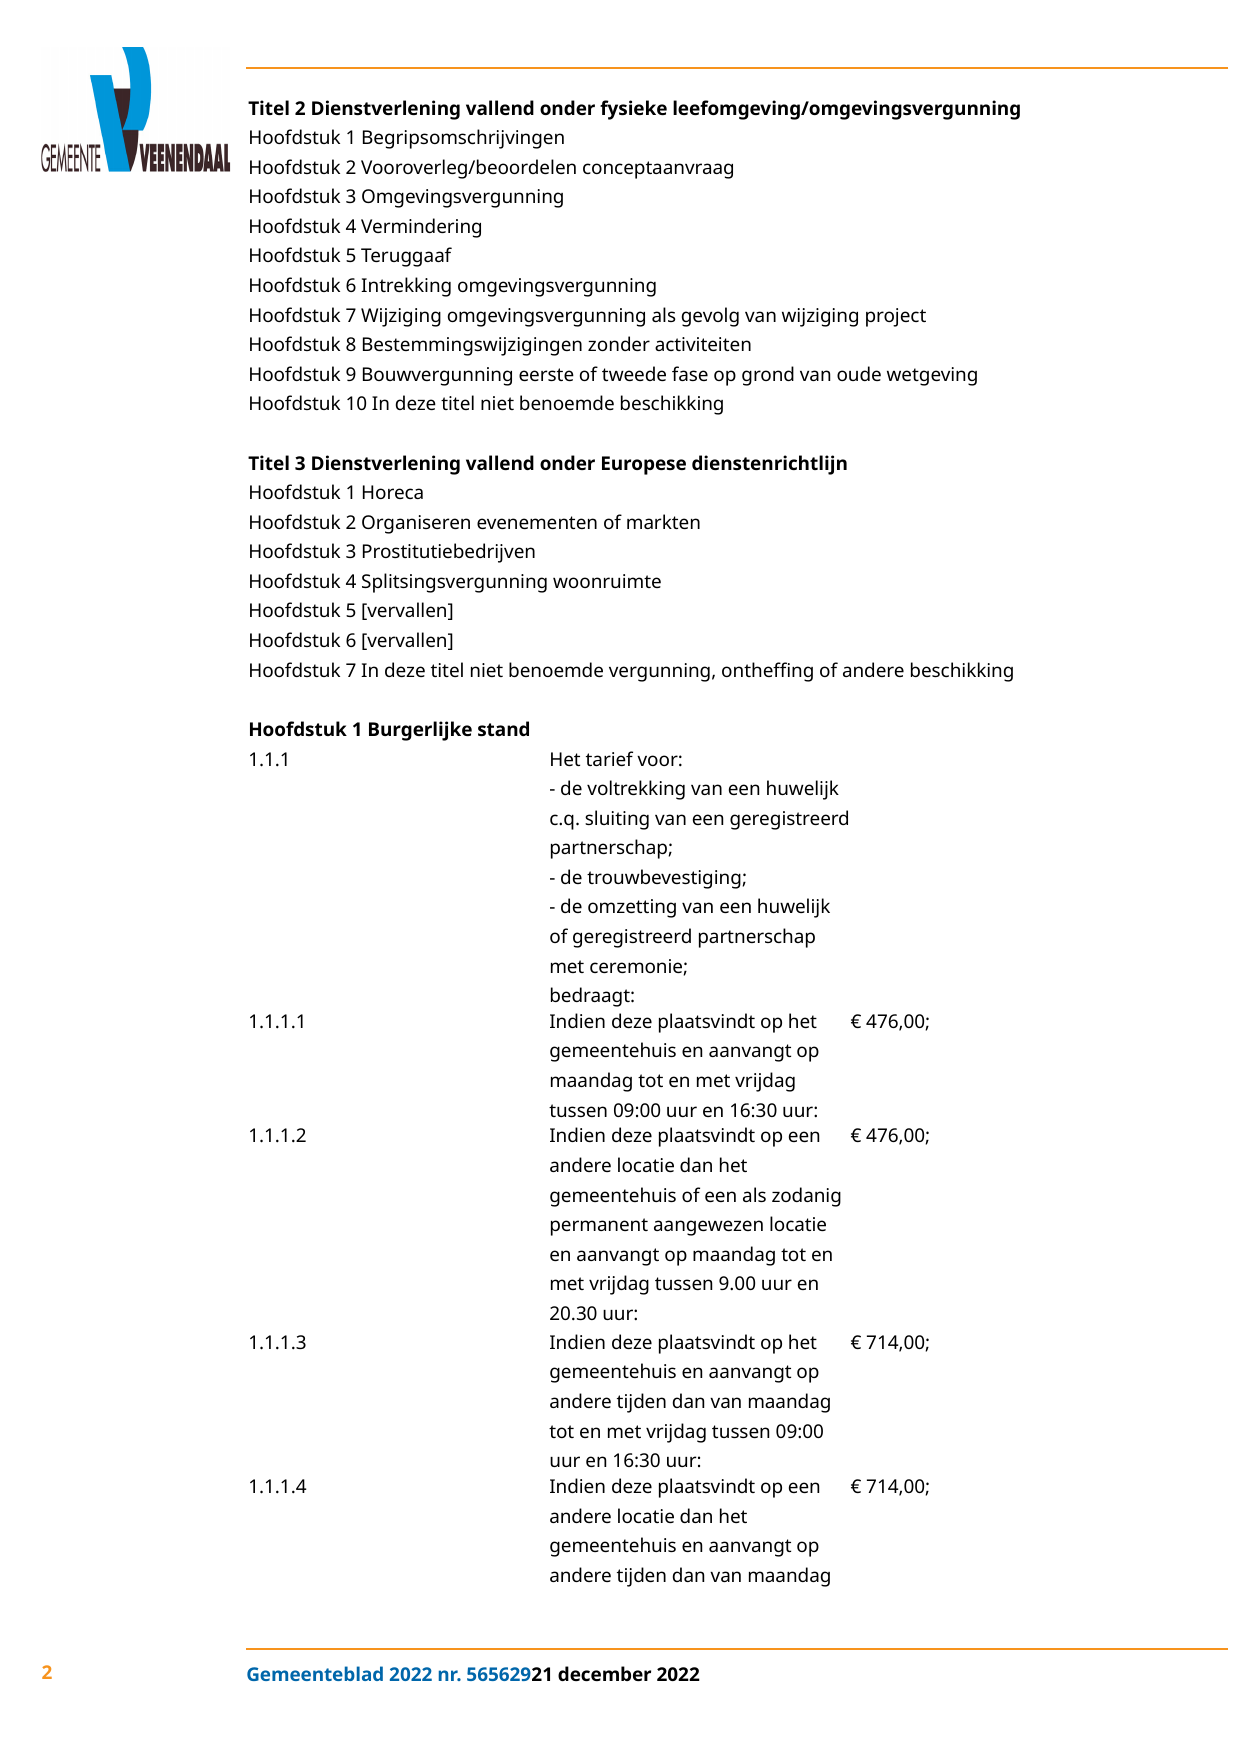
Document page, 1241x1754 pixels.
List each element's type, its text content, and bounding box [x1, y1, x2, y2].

text Hoofdstuk 8 Bestemmingswijzigingen zonder activiteiten [248, 331, 1152, 357]
text Hoofdstuk 3 Prostitutiebedrijven [248, 538, 1152, 564]
text Hoofdstuk 6 Intrekking omgevingsvergunning [248, 272, 1152, 298]
table_cell 1.1.1.2 [248, 1123, 549, 1326]
text Hoofdstuk 2 Vooroverleg/beoordelen conceptaanvraag [248, 154, 1152, 180]
text Hoofdstuk 3 Omgevingsvergunning [248, 183, 1152, 209]
text Hoofdstuk 10 In deze titel niet benoemde beschikking [248, 391, 1152, 416]
text Hoofdstuk 4 Vermindering [248, 213, 1152, 239]
text Hoofdstuk 4 Splitsingsvergunning woonruimte [248, 568, 1152, 594]
text Hoofdstuk 1 Burgerlijke stand [248, 716, 1152, 742]
text Hoofdstuk 2 Organiseren evenementen of markten [248, 509, 1152, 535]
text Titel 2 Dienstverlening vallend onder fysieke leefomgeving/omgevingsvergunning [248, 95, 1152, 121]
table_header 1.1.1 [248, 746, 549, 1008]
table_cell € 476,00; [850, 1123, 1152, 1326]
table_cell 1.1.1.1 [248, 1008, 549, 1123]
table_cell € 714,00; [850, 1473, 1152, 1588]
text Hoofdstuk 6 [vervallen] [248, 627, 1152, 653]
table_cell Indien deze plaatsvindt op een andere locatie dan het gemeentehuis of een als zodanig permanent aangewezen locatie en aanvangt op maandag tot en met vrijdag tussen 9.00 uur en 20.30 uur: [549, 1123, 850, 1326]
table_header Indien deze plaatsvindt op het gemeentehuis en aanvangt op andere tijden dan van maandag tot en met vrijdag tussen 09:00 uur en 16:30 uur: [549, 1329, 850, 1473]
table_header Het tarief voor: - de voltrekking van een huwelijk c.q. sluiting van een geregistreerd partnerschap; - de trouwbevestiging; - de omzetting van een huwelijk of geregistreerd partnerschap met ceremonie; bedraagt: [549, 746, 850, 1008]
text Hoofdstuk 1 Begripsomschrijvingen [248, 124, 1152, 150]
table_cell Indien deze plaatsvindt op een andere locatie dan het gemeentehuis en aanvangt op andere tijden dan van maandag [549, 1473, 850, 1588]
table_header 1.1.1.3 [248, 1329, 549, 1473]
picture [41, 47, 130, 172]
text Hoofdstuk 5 [vervallen] [248, 598, 1152, 623]
text Titel 3 Dienstverlening vallend onder Europese dienstenrichtlijn [248, 450, 1152, 476]
text Hoofdstuk 7 In deze titel niet benoemde vergunning, ontheffing of andere beschikking [248, 657, 1152, 683]
table_cell Indien deze plaatsvindt op het gemeentehuis en aanvangt op maandag tot en met vrijdag tussen 09:00 uur en 16:30 uur: [549, 1008, 850, 1123]
text Hoofdstuk 9 Bouwvergunning eerste of tweede fase op grond van oude wetgeving [248, 361, 1152, 387]
text Hoofdstuk 5 Teruggaaf [248, 243, 1152, 268]
table_header € 714,00; [850, 1329, 1152, 1473]
table_cell 1.1.1.4 [248, 1473, 549, 1588]
text Hoofdstuk 1 Horeca [248, 479, 1152, 505]
picture [123, 47, 231, 172]
text Hoofdstuk 7 Wijziging omgevingsvergunning als gevolg van wijziging project [248, 302, 1152, 328]
table_cell € 476,00; [850, 1008, 1152, 1123]
table_header [850, 746, 1152, 1008]
